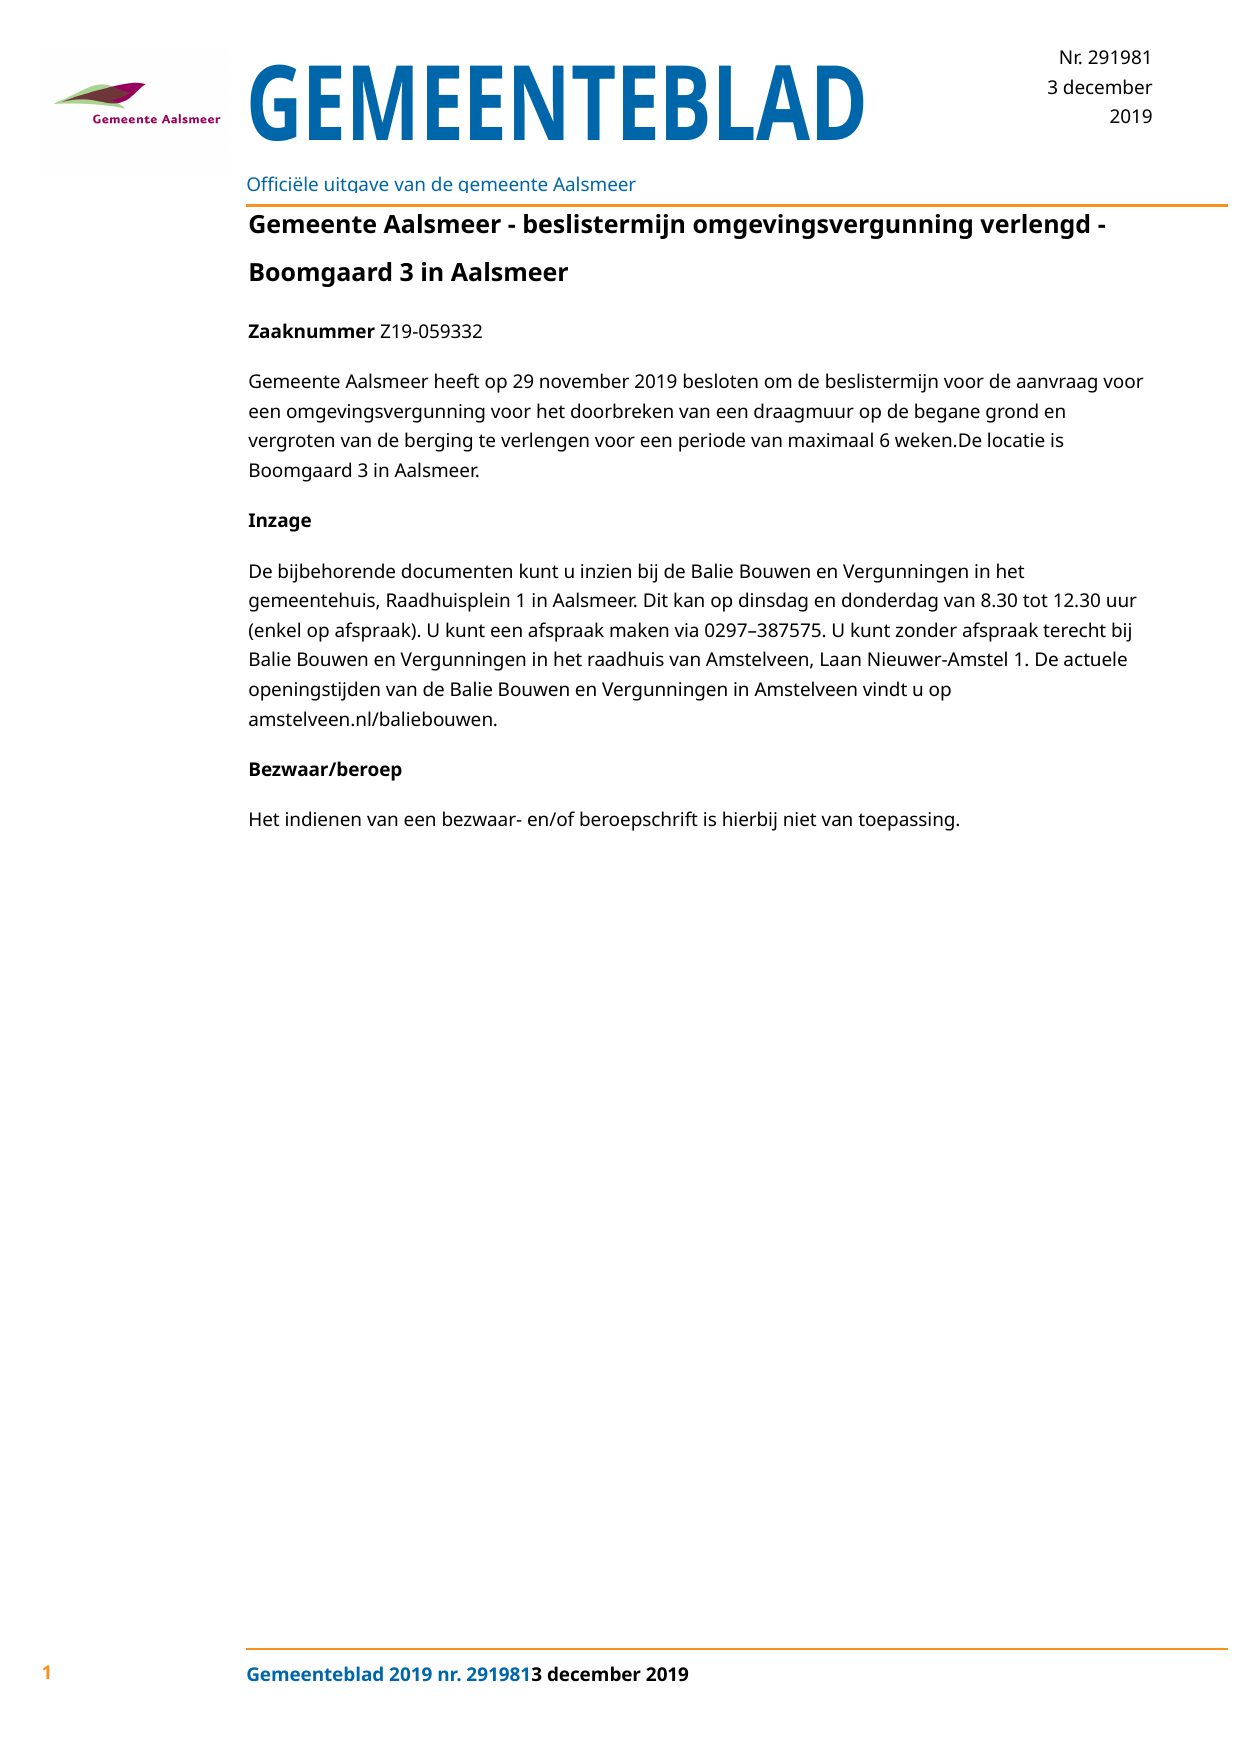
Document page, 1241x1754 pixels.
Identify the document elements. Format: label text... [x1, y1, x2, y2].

text Zaaknummer Z19-059332 [248, 318, 1152, 344]
text De bijbehorende documenten kunt u inzien bij de Balie Bouwen en Vergunningen in het gemeentehuis, Raadhuisplein 1 in Aalsmeer. Dit kan op dinsdag en donderdag van 8.30 tot 12.30 uur (enkel op afspraak). U kunt een afspraak maken via 0297–387575. U kunt zonder afspraak terecht bij Balie Bouwen en Vergunningen in het raadhuis van Amstelveen, Laan Nieuwer-Amstel 1. De actuele openingstijden van de Balie Bouwen en Vergunningen in Amstelveen vindt u op amstelveen.nl/baliebouwen. [248, 558, 1152, 732]
picture [41, 47, 231, 172]
text Gemeente Aalsmeer - beslistermijn omgevingsvergunning verlengd - Boomgaard 3 in Aalsmeer [248, 207, 1152, 288]
text Bezwaar/beroep [248, 756, 1152, 782]
text Inzage [248, 507, 1152, 533]
text Het indienen van een bezwaar- en/of beroepschrift is hierbij niet van toepassing. [248, 807, 1152, 832]
text Gemeente Aalsmeer heeft op 29 november 2019 besloten om de beslistermijn voor de aanvraag voor een omgevingsvergunning voor het doorbreken van een draagmuur op de begane grond en vergroten van de berging te verlengen voor een periode van maximaal 6 weken.De locatie is Boomgaard 3 in Aalsmeer. [248, 368, 1152, 483]
